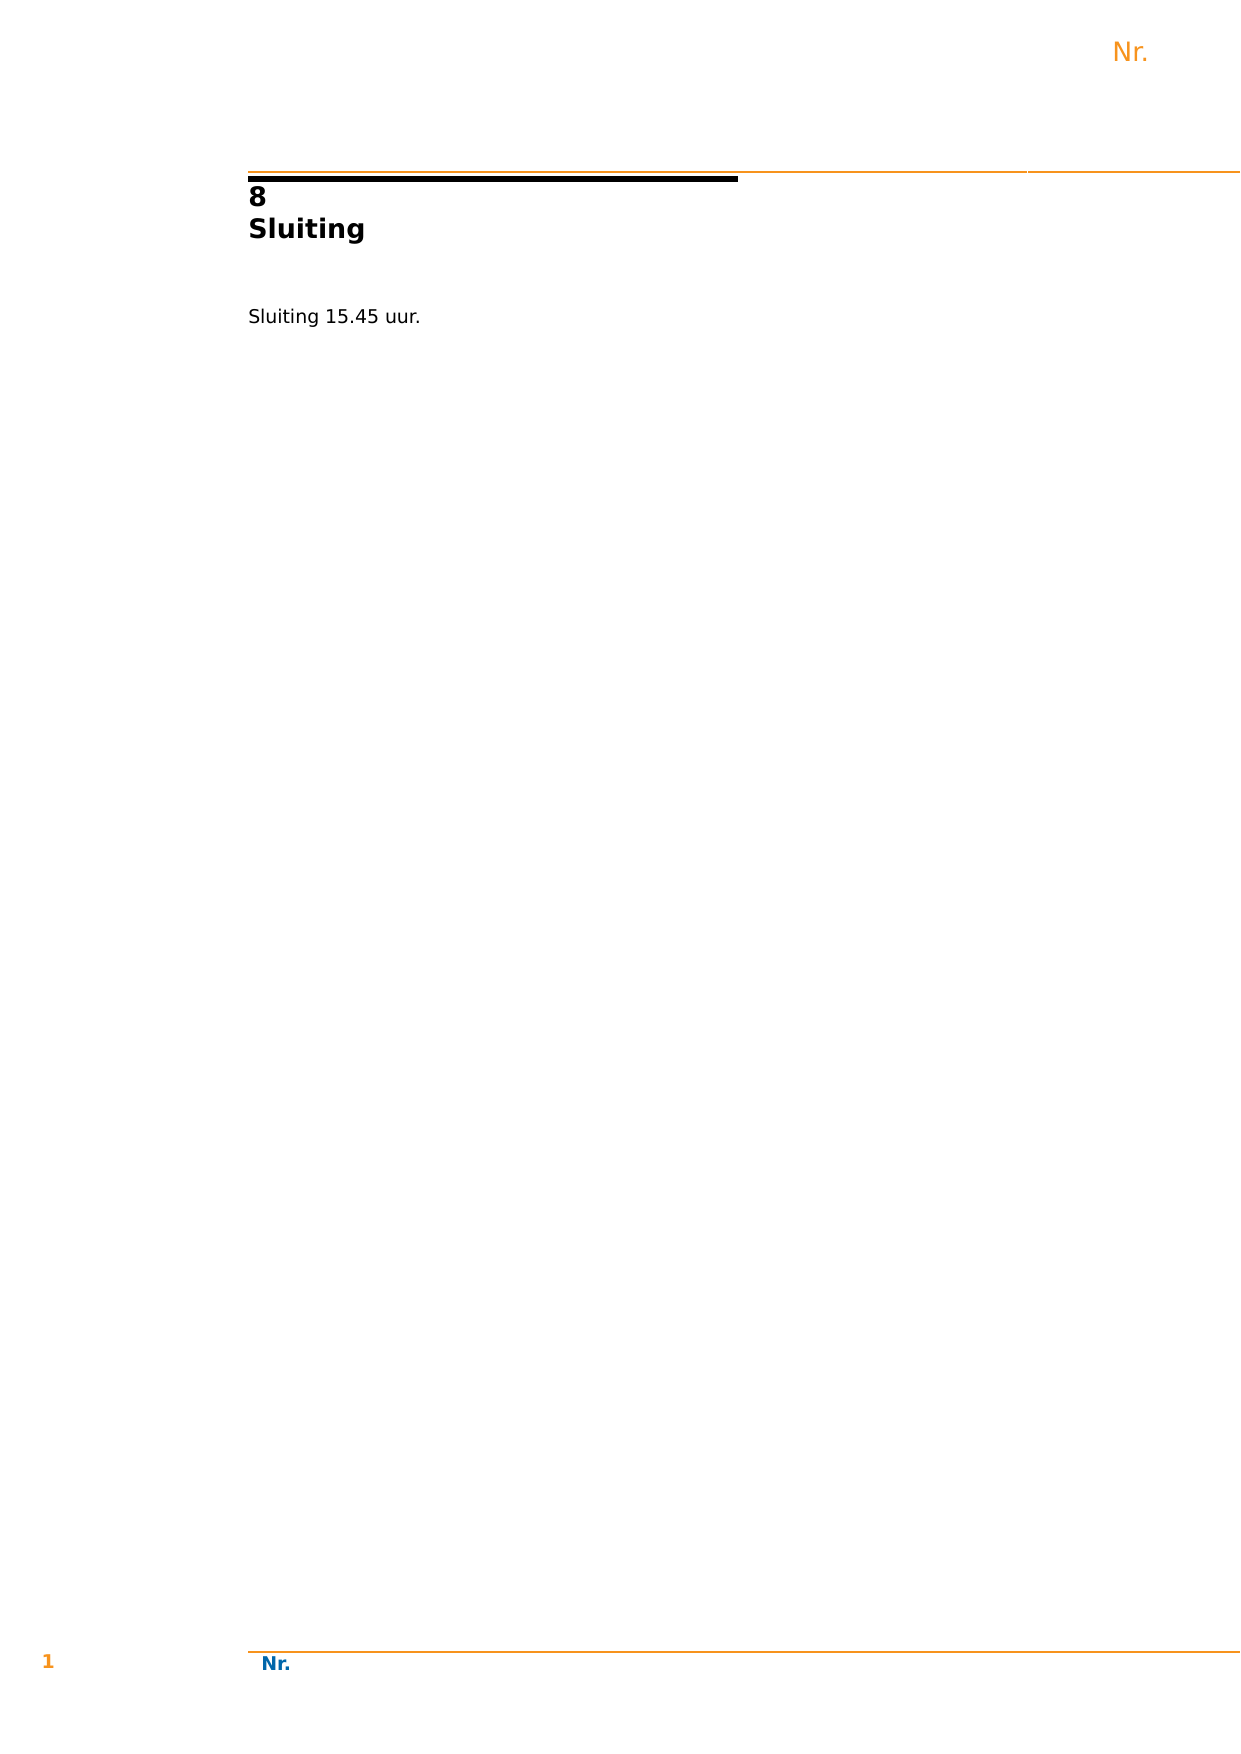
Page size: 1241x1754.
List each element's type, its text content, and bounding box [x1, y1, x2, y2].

text Sluiting 15.45 uur. [248, 306, 691, 328]
title 8 Sluiting [248, 182, 691, 244]
